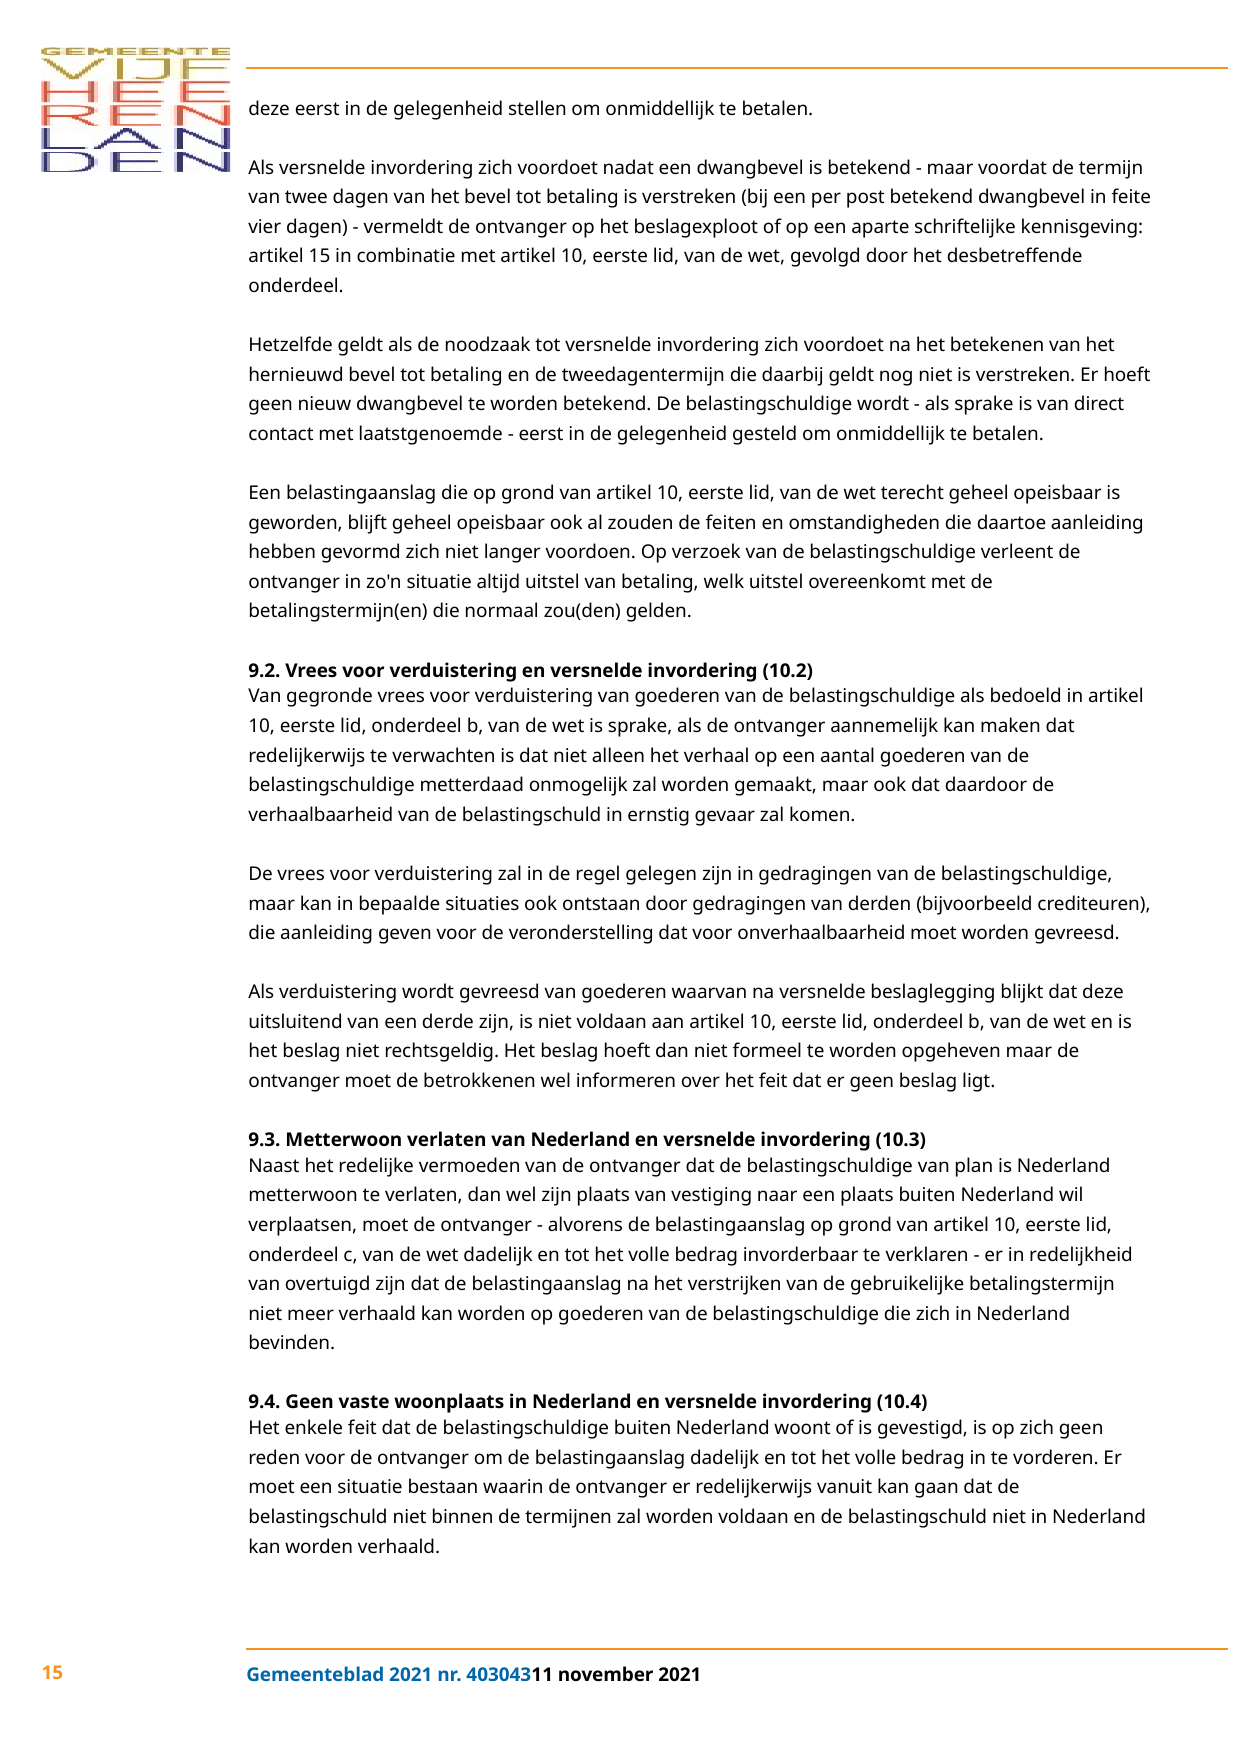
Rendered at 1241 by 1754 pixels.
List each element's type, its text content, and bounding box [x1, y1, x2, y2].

text Als versnelde invordering zich voordoet nadat een dwangbevel is betekend - maar voordat de termijn van twee dagen van het bevel tot betaling is verstreken (bij een per post betekend dwangbevel in feite vier dagen) - vermeldt de ontvanger op het beslagexploot of op een aparte schriftelijke kennisgeving: artikel 15 in combinatie met artikel 10, eerste lid, van de wet, gevolgd door het desbetreffende onderdeel. [248, 154, 1152, 298]
text 9.2. Vrees voor verduistering en versnelde invordering (10.2) [248, 657, 1152, 683]
text Naast het redelijke vermoeden van de ontvanger dat de belastingschuldige van plan is Nederland metterwoon te verlaten, dan wel zijn plaats van vestiging naar een plaats buiten Nederland wil verplaatsen, moet de ontvanger - alvorens de belastingaanslag op grond van artikel 10, eerste lid, onderdeel c, van de wet dadelijk en tot het volle bedrag invorderbaar te verklaren - er in redelijkheid van overtuigd zijn dat de belastingaanslag na het verstrijken van de gebruikelijke betalingstermijn niet meer verhaald kan worden op goederen van de belastingschuldige die zich in Nederland bevinden. [248, 1152, 1152, 1355]
text - deze eerst in de gelegenheid stellen om onmiddellijk te betalen. [248, 95, 1152, 121]
text Van gegronde vrees voor verduistering van goederen van de belastingschuldige als bedoeld in artikel 10, eerste lid, onderdeel b, van de wet is sprake, als de ontvanger aannemelijk kan maken dat redelijkerwijs te verwachten is dat niet alleen het verhaal op een aantal goederen van de belastingschuldige metterdaad onmogelijk zal worden gemaakt, maar ook dat daardoor de verhaalbaarheid van de belastingschuld in ernstig gevaar zal komen. [248, 683, 1152, 827]
text Hetzelfde geldt als de noodzaak tot versnelde invordering zich voordoet na het betekenen van het hernieuwd bevel tot betaling en de tweedagentermijn die daarbij geldt nog niet is verstreken. Er hoeft geen nieuw dwangbevel te worden betekend. De belastingschuldige wordt - als sprake is van direct contact met laatstgenoemde - eerst in de gelegenheid gesteld om onmiddellijk te betalen. [248, 331, 1152, 446]
text Het enkele feit dat de belastingschuldige buiten Nederland woont of is gevestigd, is op zich geen reden voor de ontvanger om de belastingaanslag dadelijk en tot het volle bedrag in te vorderen. Er moet een situatie bestaan waarin de ontvanger er redelijkerwijs vanuit kan gaan dat de belastingschuld niet binnen de termijnen zal worden voldaan en de belastingschuld niet in Nederland kan worden verhaald. [248, 1414, 1152, 1558]
text Een belastingaanslag die op grond van artikel 10, eerste lid, van de wet terecht geheel opeisbaar is geworden, blijft geheel opeisbaar ook al zouden de feiten en omstandigheden die daartoe aanleiding hebben gevormd zich niet langer voordoen. Op verzoek van de belastingschuldige verleent de ontvanger in zo'n situatie altijd uitstel van betaling, welk uitstel overeenkomt met de betalingstermijn(en) die normaal zou(den) gelden. [248, 479, 1152, 623]
picture [41, 47, 231, 172]
text De vrees voor verduistering zal in de regel gelegen zijn in gedragingen van de belastingschuldige, maar kan in bepaalde situaties ook ontstaan door gedragingen van derden (bijvoorbeeld crediteuren), die aanleiding geven voor de veronderstelling dat voor onverhaalbaarheid moet worden gevreesd. [248, 860, 1152, 945]
text Als verduistering wordt gevreesd van goederen waarvan na versnelde beslaglegging blijkt dat deze uitsluitend van een derde zijn, is niet voldaan aan artikel 10, eerste lid, onderdeel b, van de wet en is het beslag niet rechtsgeldig. Het beslag hoeft dan niet formeel te worden opgeheven maar de ontvanger moet de betrokkenen wel informeren over het feit dat er geen beslag ligt. [248, 978, 1152, 1093]
text 9.3. Metterwoon verlaten van Nederland en versnelde invordering (10.3) [248, 1126, 1152, 1152]
text 9.4. Geen vaste woonplaats in Nederland en versnelde invordering (10.4) [248, 1389, 1152, 1414]
